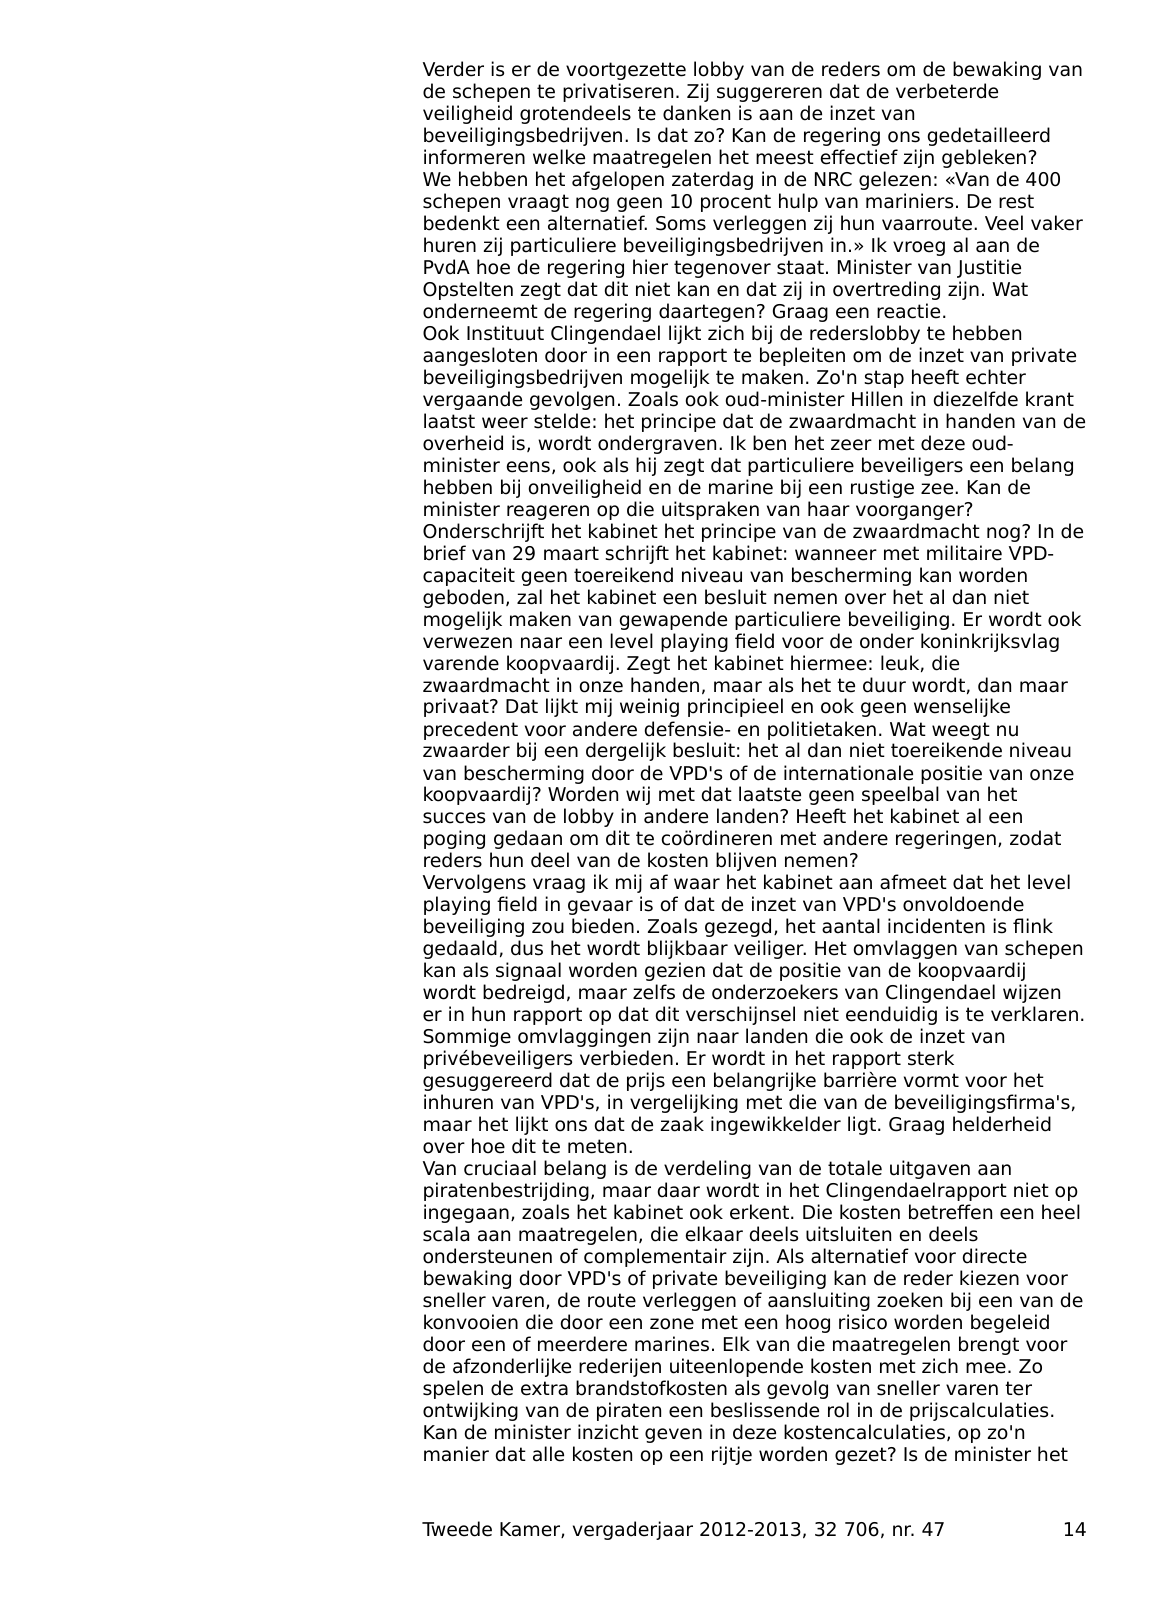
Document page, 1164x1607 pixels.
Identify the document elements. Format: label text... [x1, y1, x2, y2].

text Ook Instituut Clingendael lijkt zich bij de rederslobby te hebben aangesloten door in een rapport te bepleiten om de inzet van private beveiligingsbedrijven mogelijk te maken. Zo'n stap heeft echter vergaande gevolgen. Zoals ook oud-minister Hillen in diezelfde krant laatst weer stelde: het principe dat de zwaardmacht in handen van de overheid is, wordt ondergraven. Ik ben het zeer met deze oud-minister eens, ook als hij zegt dat particuliere beveiligers een belang hebben bij onveiligheid en de marine bij een rustige zee. Kan de minister reageren op die uitspraken van haar voorganger? [422, 323, 1087, 521]
text Vervolgens vraag ik mij af waar het kabinet aan afmeet dat het level playing field in gevaar is of dat de inzet van VPD's onvoldoende beveiliging zou bieden. Zoals gezegd, het aantal incidenten is flink gedaald, dus het wordt blijkbaar veiliger. Het omvlaggen van schepen kan als signaal worden gezien dat de positie van de koopvaardij wordt bedreigd, maar zelfs de onderzoekers van Clingendael wijzen er in hun rapport op dat dit verschijnsel niet eenduidig is te verklaren. Sommige omvlaggingen zijn naar landen die ook de inzet van privébeveiligers verbieden. Er wordt in het rapport sterk gesuggereerd dat de prijs een belangrijke barrière vormt voor het inhuren van VPD's, in vergelijking met die van de beveiligingsfirma's, maar het lijkt ons dat de zaak ingewikkelder ligt. Graag helderheid over hoe dit te meten. [422, 872, 1087, 1158]
text Onderschrijft het kabinet het principe van de zwaardmacht nog? In de brief van 29 maart schrijft het kabinet: wanneer met militaire VPD-capaciteit geen toereikend niveau van bescherming kan worden geboden, zal het kabinet een besluit nemen over het al dan niet mogelijk maken van gewapende particuliere beveiliging. Er wordt ook verwezen naar een level playing field voor de onder koninkrijksvlag varende koopvaardij. Zegt het kabinet hiermee: leuk, die zwaardmacht in onze handen, maar als het te duur wordt, dan maar privaat? Dat lijkt mij weinig principieel en ook geen wenselijke precedent voor andere defensie- en politietaken. Wat weegt nu zwaarder bij een dergelijk besluit: het al dan niet toereikende niveau van bescherming door de VPD's of de internationale positie van onze koopvaardij? Worden wij met dat laatste geen speelbal van het succes van de lobby in andere landen? Heeft het kabinet al een poging gedaan om dit te coördineren met andere regeringen, zodat reders hun deel van de kosten blijven nemen? [422, 521, 1087, 872]
text Van cruciaal belang is de verdeling van de totale uitgaven aan piratenbestrijding, maar daar wordt in het Clingendaelrapport niet op ingegaan, zoals het kabinet ook erkent. Die kosten betreffen een heel scala aan maatregelen, die elkaar deels uitsluiten en deels ondersteunen of complementair zijn. Als alternatief voor directe bewaking door VPD's of private beveiliging kan de reder kiezen voor sneller varen, de route verleggen of aansluiting zoeken bij een van de konvooien die door een zone met een hoog risico worden begeleid door een of meerdere marines. Elk van die maatregelen brengt voor de afzonderlijke rederijen uiteenlopende kosten met zich mee. Zo spelen de extra brandstofkosten als gevolg van sneller varen ter ontwijking van de piraten een beslissende rol in de prijscalculaties. Kan de minister inzicht geven in deze kostencalculaties, op zo'n manier dat alle kosten op een rijtje worden gezet? Is de minister het [422, 1158, 1087, 1466]
text We hebben het afgelopen zaterdag in de NRC gelezen: «Van de 400 schepen vraagt nog geen 10 procent hulp van mariniers. De rest bedenkt een alternatief. Soms verleggen zij hun vaarroute. Veel vaker huren zij particuliere beveiligingsbedrijven in.» Ik vroeg al aan de PvdA hoe de regering hier tegenover staat. Minister van Justitie Opstelten zegt dat dit niet kan en dat zij in overtreding zijn. Wat onderneemt de regering daartegen? Graag een reactie. [422, 169, 1087, 323]
text Verder is er de voortgezette lobby van de reders om de bewaking van de schepen te privatiseren. Zij suggereren dat de verbeterde veiligheid grotendeels te danken is aan de inzet van beveiligingsbedrijven. Is dat zo? Kan de regering ons gedetailleerd informeren welke maatregelen het meest effectief zijn gebleken? [422, 59, 1087, 169]
